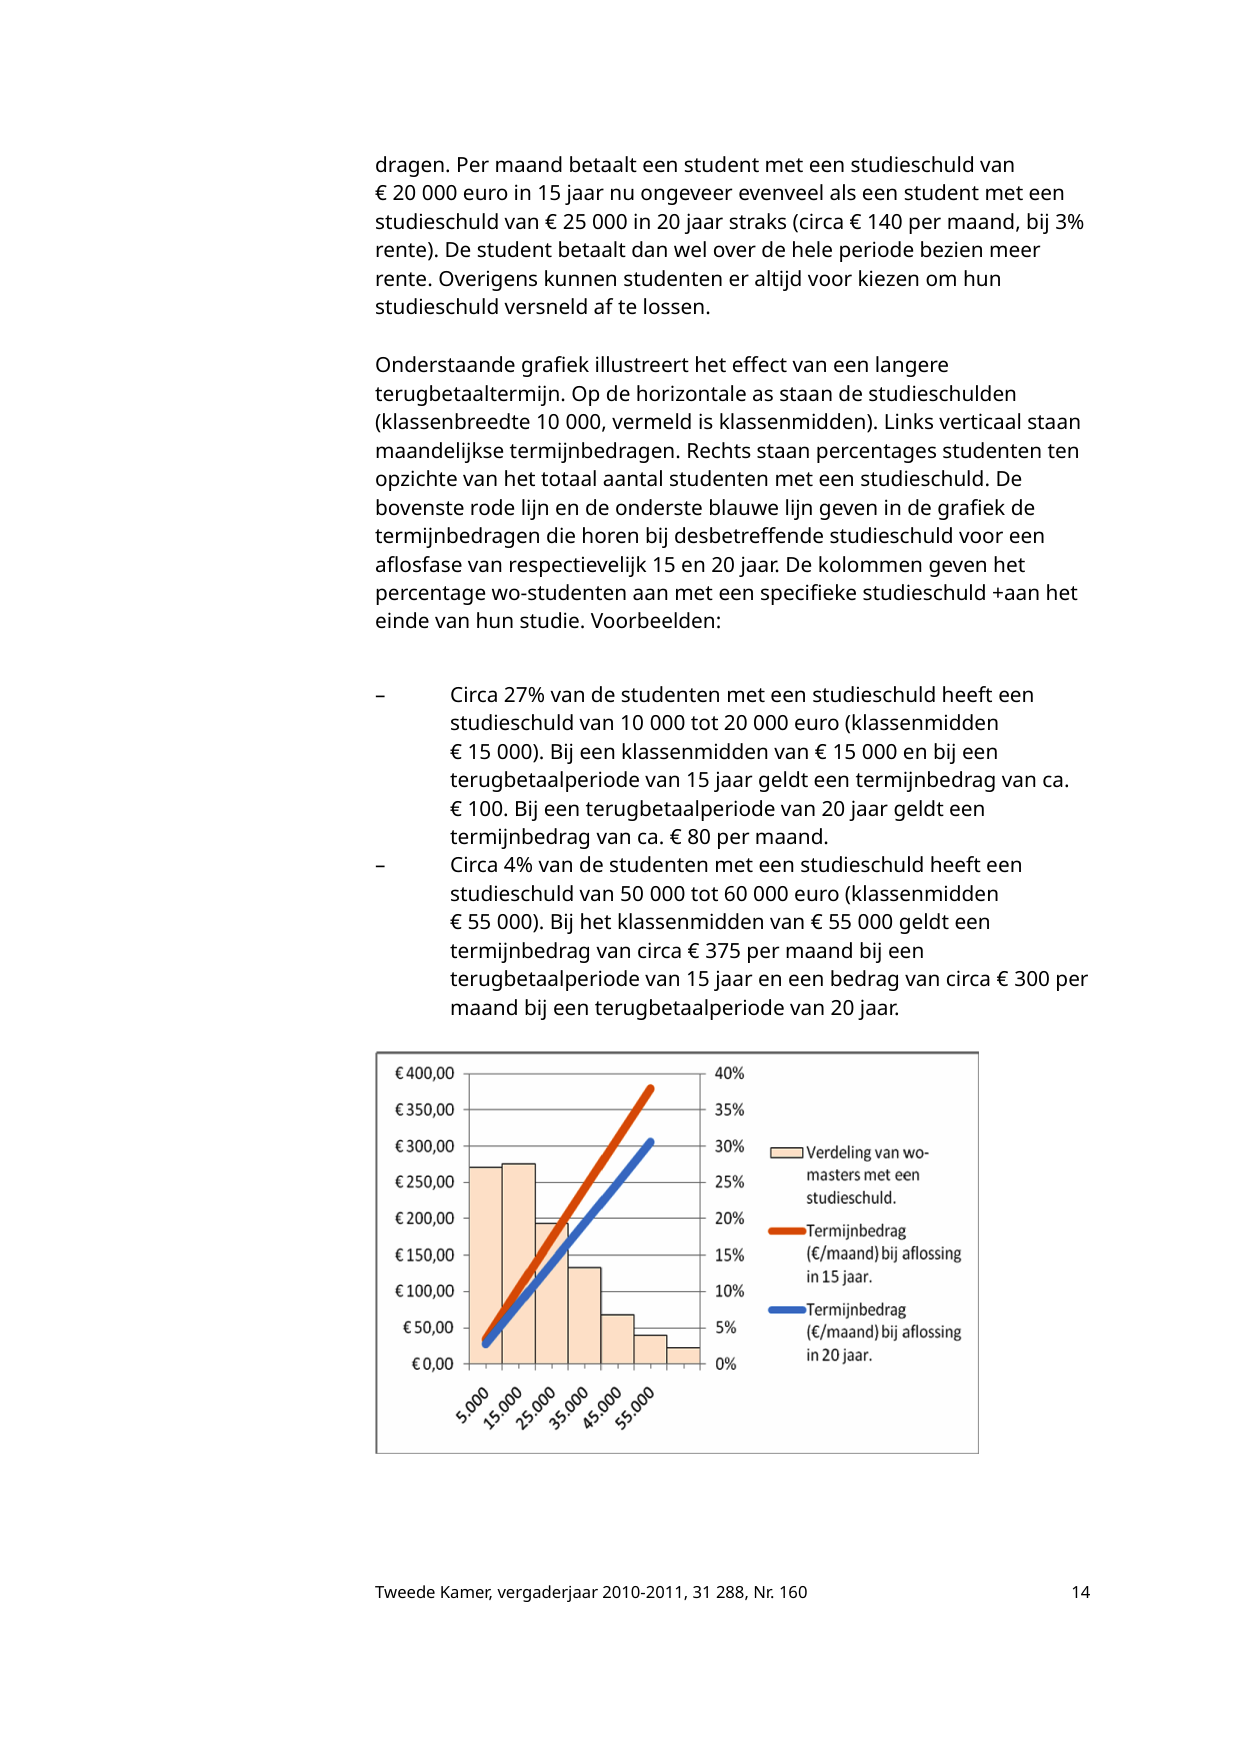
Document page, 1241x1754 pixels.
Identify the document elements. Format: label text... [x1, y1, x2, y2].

picture [375, 1051, 979, 1454]
text dragen. Per maand betaalt een student met een studieschuld van € 20 000 euro in 15 jaar nu ongeveer evenveel als een student met een studieschuld van € 25 000 in 20 jaar straks (circa € 140 per maand, bij 3% rente). De student betaalt dan wel over de hele periode bezien meer rente. Overigens kunnen studenten er altijd voor kiezen om hun studieschuld versneld af te lossen. [375, 150, 1090, 321]
list Circa 4% van de studenten met een studieschuld heeft een studieschuld van 50 000 tot 60 000 euro (klassenmidden € 55 000). Bij het klassenmidden van € 55 000 geldt een termijnbedrag van circa € 375 per maand bij een terugbetaalperiode van 15 jaar en een bedrag van circa € 300 per maand bij een terugbetaalperiode van 20 jaar. [375, 851, 1090, 1021]
text Onderstaande grafiek illustreert het effect van een langere terugbetaaltermijn. Op de horizontale as staan de studieschulden (klassenbreedte 10 000, vermeld is klassenmidden). Links verticaal staan maandelijkse termijnbedragen. Rechts staan percentages studenten ten opzichte van het totaal aantal studenten met een studieschuld. De bovenste rode lijn en de onderste blauwe lijn geven in de grafiek de termijnbedragen die horen bij desbetreffende studieschuld voor een aflosfase van respectievelijk 15 en 20 jaar. De kolommen geven het percentage wo-studenten aan met een specifieke studieschuld +aan het einde van hun studie. Voorbeelden: [375, 351, 1090, 635]
list Circa 27% van de studenten met een studieschuld heeft een studieschuld van 10 000 tot 20 000 euro (klassenmidden € 15 000). Bij een klassenmidden van € 15 000 en bij een terugbetaalperiode van 15 jaar geldt een termijnbedrag van ca. € 100. Bij een terugbetaalperiode van 20 jaar geldt een termijnbedrag van ca. € 80 per maand. [375, 680, 1090, 851]
